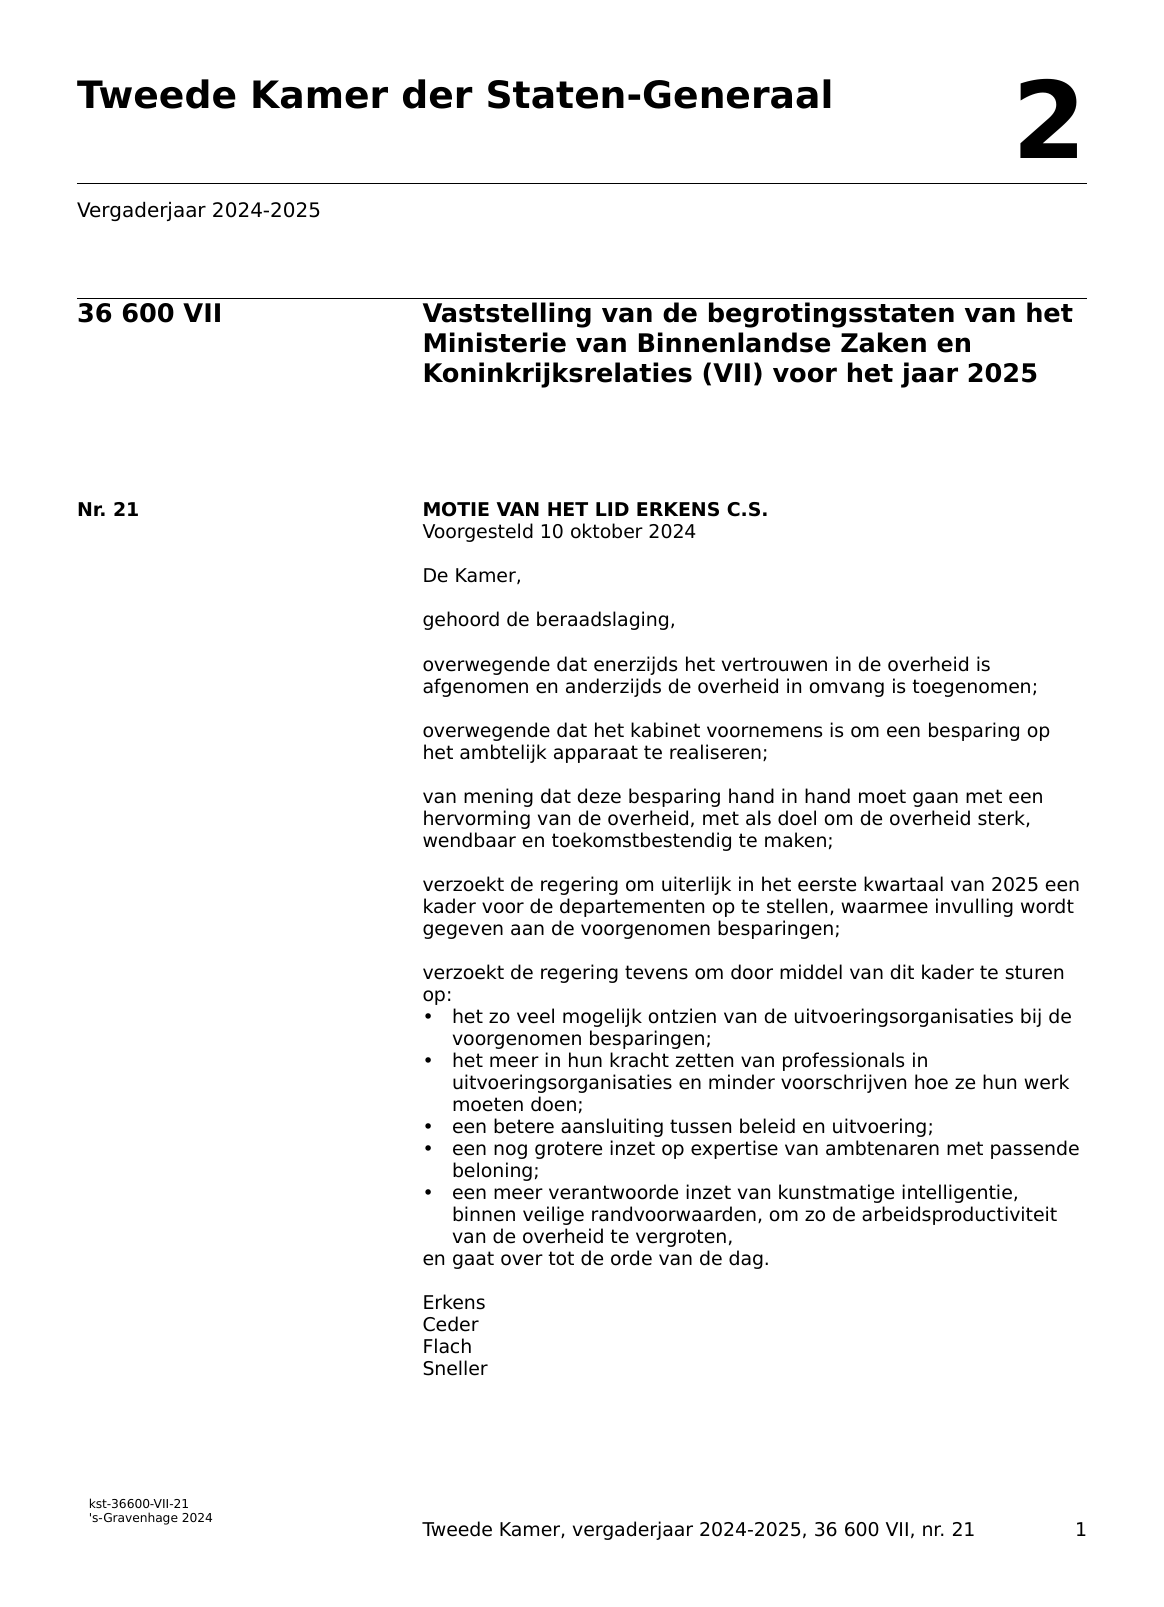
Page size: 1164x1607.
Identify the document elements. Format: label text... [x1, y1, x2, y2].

text 's-Gravenhage 2024 [88, 1511, 323, 1525]
text Ceder [422, 1314, 1087, 1336]
text • een nog grotere inzet op expertise van ambtenaren met passende beloning; [422, 1138, 1087, 1182]
text Erkens [422, 1292, 1087, 1314]
text De Kamer, [422, 565, 1087, 587]
text kst-36600-VII-21 [88, 1497, 323, 1511]
text • het zo veel mogelijk ontzien van de uitvoeringsorganisaties bij de voorgenomen besparingen; [422, 1006, 1087, 1050]
table_header Tweede Kamer der Staten-Generaal [77, 59, 886, 183]
subtitle 36 600 VII Vaststelling van de begrotingsstaten van het Ministerie van Binnenlandse Zaken en Koninkrijksrelaties (VII) voor het jaar 2025 [77, 299, 1087, 388]
text en gaat over tot de orde van de dag. [422, 1248, 1087, 1270]
text • een meer verantwoorde inzet van kunstmatige intelligentie, binnen veilige randvoorwaarden, om zo de arbeidsproductiviteit van de overheid te vergroten, [422, 1182, 1087, 1248]
text overwegende dat enerzijds het vertrouwen in de overheid is afgenomen en anderzijds de overheid in omvang is toegenomen; [422, 653, 1087, 697]
text Sneller [422, 1358, 1087, 1380]
text verzoekt de regering tevens om door middel van dit kader te sturen op: [422, 962, 1087, 1006]
text verzoekt de regering om uiterlijk in het eerste kwartaal van 2025 een kader voor de departementen op te stellen, waarmee invulling wordt gegeven aan de voorgenomen besparingen; [422, 874, 1087, 940]
text gehoord de beraadslaging, [422, 609, 1087, 631]
subtitle Nr. 21 MOTIE VAN HET LID ERKENS C.S. [77, 499, 1087, 521]
table_cell Vergaderjaar 2024-2025 [77, 184, 1087, 298]
text overwegende dat het kabinet voornemens is om een besparing op het ambtelijk apparaat te realiseren; [422, 720, 1087, 764]
text Voorgesteld 10 oktober 2024 [422, 521, 1087, 543]
text • het meer in hun kracht zetten van professionals in uitvoeringsorganisaties en minder voorschrijven hoe ze hun werk moeten doen; [422, 1050, 1087, 1116]
table_header 2 [886, 59, 1087, 183]
text • een betere aansluiting tussen beleid en uitvoering; [422, 1116, 1087, 1138]
text Flach [422, 1336, 1087, 1358]
text van mening dat deze besparing hand in hand moet gaan met een hervorming van de overheid, met als doel om de overheid sterk, wendbaar en toekomstbestendig te maken; [422, 786, 1087, 852]
